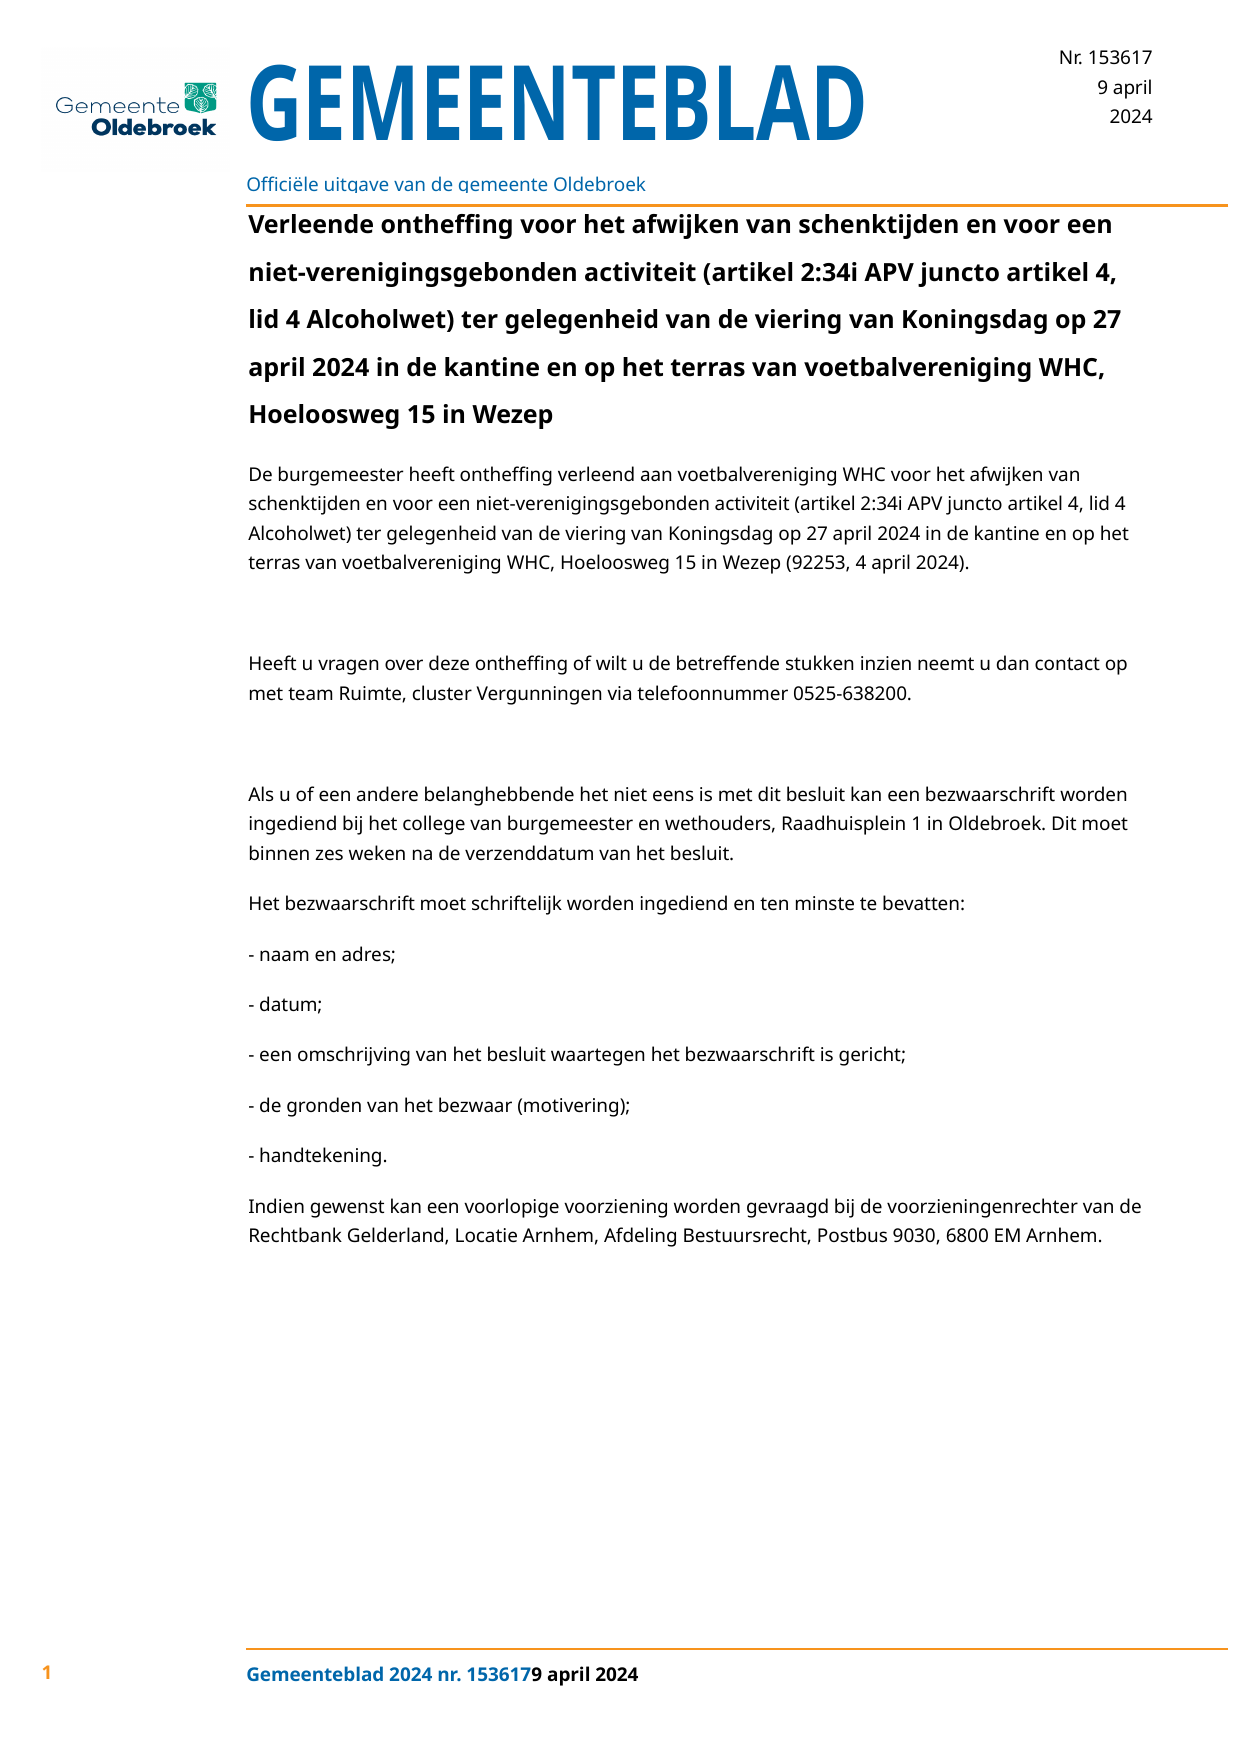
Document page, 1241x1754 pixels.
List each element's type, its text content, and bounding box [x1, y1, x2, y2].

text - datum; [248, 991, 1152, 1017]
text De burgemeester heeft ontheffing verleend aan voetbalvereniging WHC voor het afwijken van schenktijden en voor een niet-verenigingsgebonden activiteit (artikel 2:34i APV juncto artikel 4, lid 4 Alcoholwet) ter gelegenheid van de viering van Koningsdag op 27 april 2024 in de kantine en op het terras van voetbalvereniging WHC, Hoeloosweg 15 in Wezep (92253, 4 april 2024). [248, 461, 1152, 575]
text Verleende ontheffing voor het afwijken van schenktijden en voor een niet-verenigingsgebonden activiteit (artikel 2:34i APV juncto artikel 4, lid 4 Alcoholwet) ter gelegenheid van de viering van Koningsdag op 27 april 2024 in de kantine en op het terras van voetbalvereniging WHC, Hoeloosweg 15 in Wezep [248, 207, 1152, 431]
text Indien gewenst kan een voorlopige voorziening worden gevraagd bij de voorzieningenrechter van de Rechtbank Gelderland, Locatie Arnhem, Afdeling Bestuursrecht, Postbus 9030, 6800 EM Arnhem. [248, 1193, 1152, 1248]
text - een omschrijving van het besluit waartegen het bezwaarschrift is gericht; [248, 1042, 1152, 1067]
picture [41, 47, 231, 172]
text - handtekening. [248, 1142, 1152, 1168]
text Het bezwaarschrift moet schriftelijk worden ingediend en ten minste te bevatten: [248, 890, 1152, 916]
text Als u of een andere belanghebbende het niet eens is met dit besluit kan een bezwaarschrift worden ingediend bij het college van burgemeester en wethouders, Raadhuisplein 1 in Oldebroek. Dit moet binnen zes weken na de verzenddatum van het besluit. [248, 781, 1152, 866]
text - de gronden van het bezwaar (motivering); [248, 1092, 1152, 1118]
text - naam en adres; [248, 941, 1152, 966]
text Heeft u vragen over deze ontheffing of wilt u de betreffende stukken inzien neemt u dan contact op met team Ruimte, cluster Vergunningen via telefoonnummer 0525-638200. [248, 650, 1152, 706]
